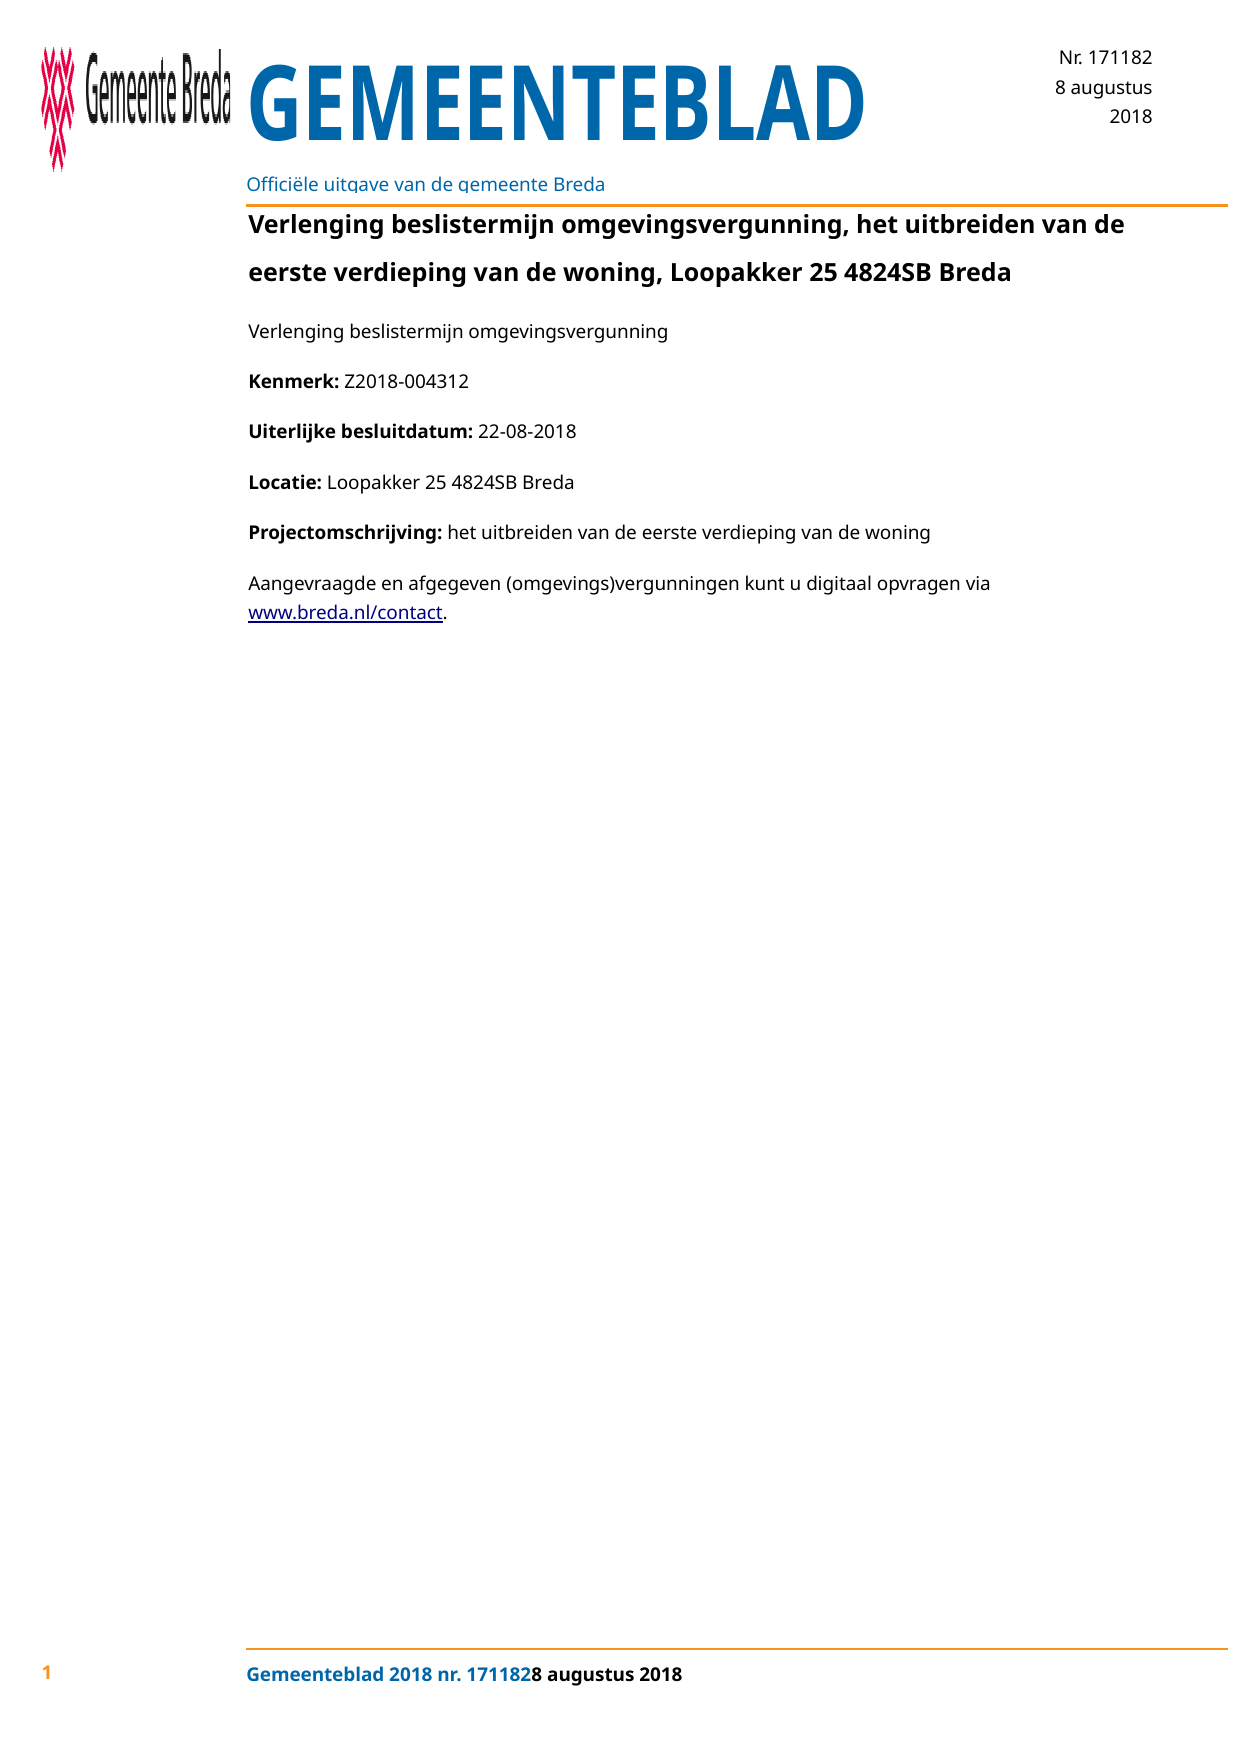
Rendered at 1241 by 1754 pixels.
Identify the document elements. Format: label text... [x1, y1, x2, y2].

text Kenmerk: Z2018-004312 [248, 368, 1152, 394]
picture [41, 47, 231, 172]
text Uiterlijke besluitdatum: 22-08-2018 [248, 419, 1152, 444]
text Verlenging beslistermijn omgevingsvergunning, het uitbreiden van de eerste verdieping van de woning, Loopakker 25 4824SB Breda [248, 207, 1152, 288]
text Aangevraagde en afgegeven (omgevings)vergunningen kunt u digitaal opvragen via www.breda.nl/contact. [248, 570, 1152, 625]
text Locatie: Loopakker 25 4824SB Breda [248, 469, 1152, 495]
text Projectomschrijving: het uitbreiden van de eerste verdieping van de woning [248, 519, 1152, 545]
text Verlenging beslistermijn omgevingsvergunning [248, 318, 1152, 344]
